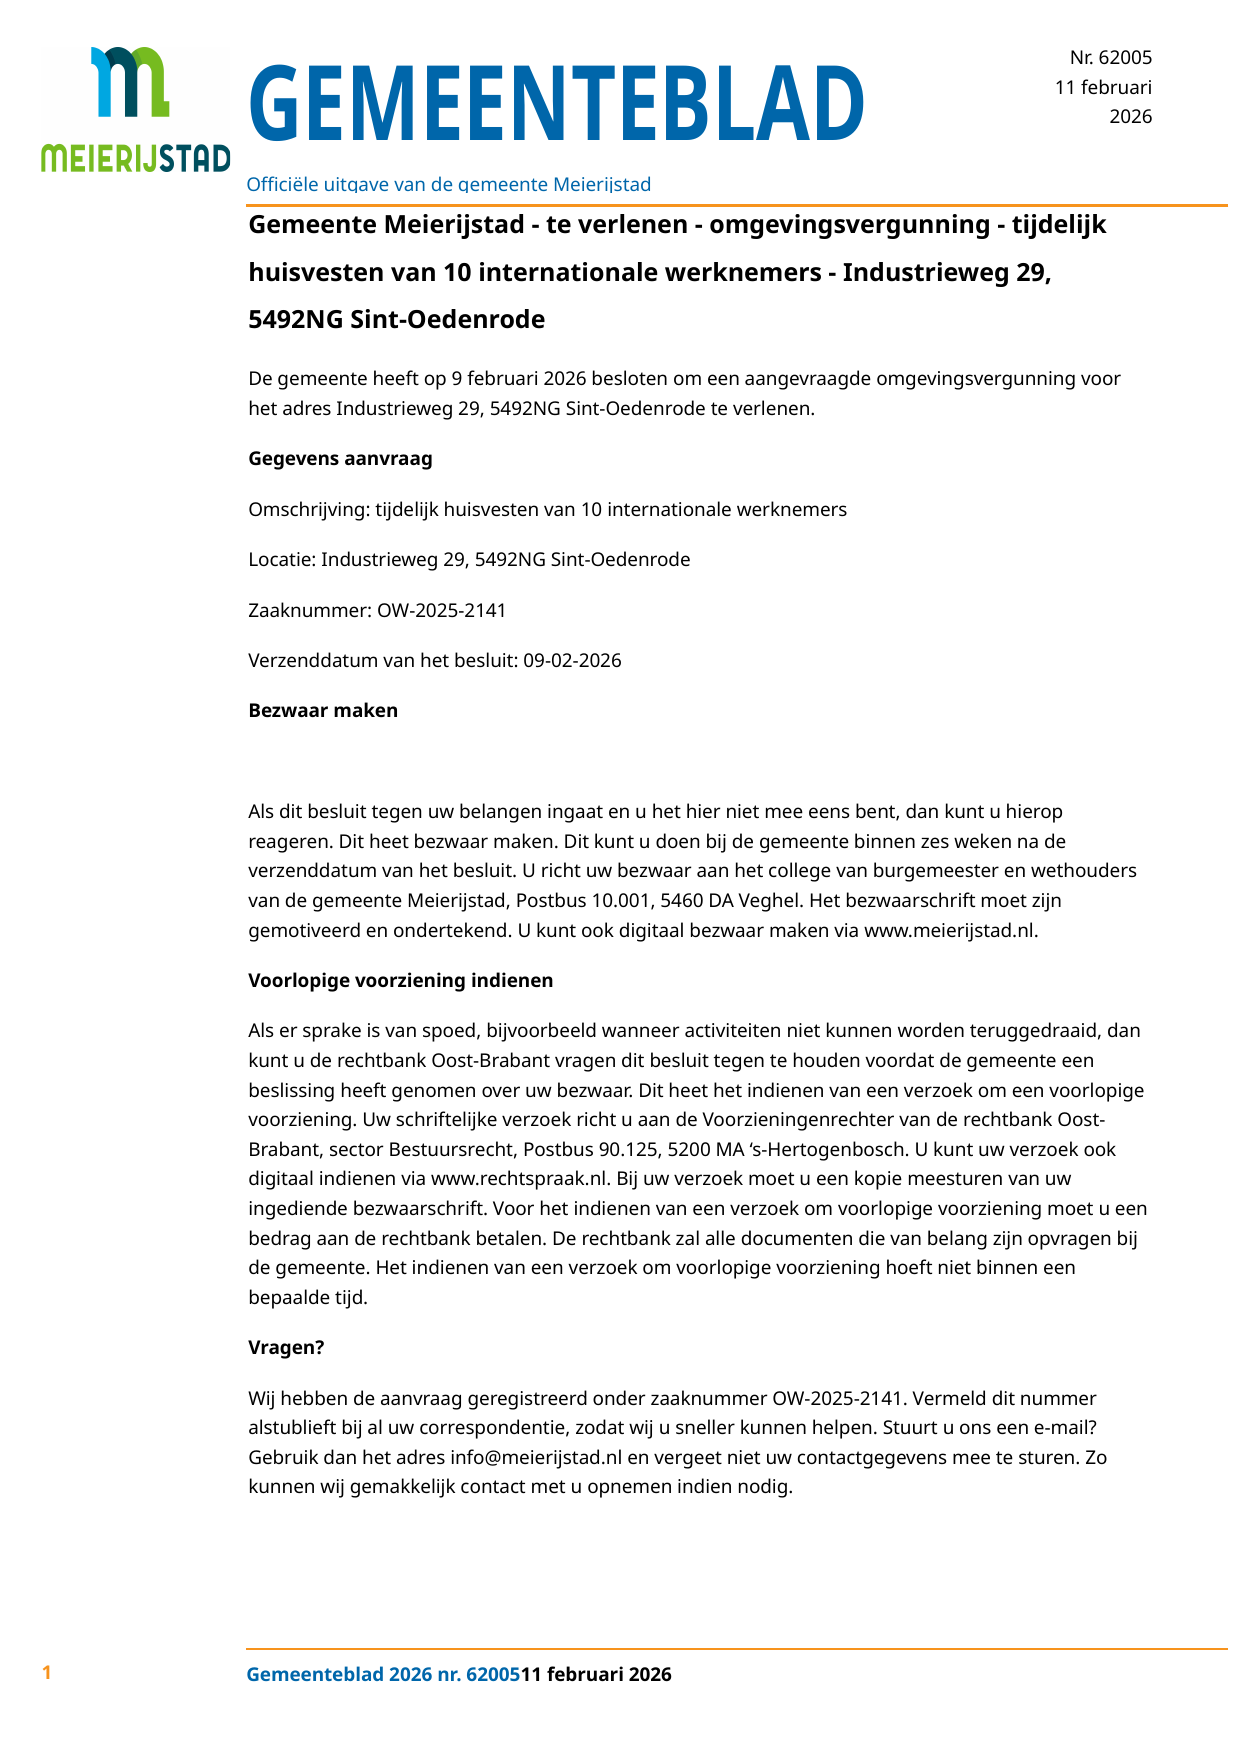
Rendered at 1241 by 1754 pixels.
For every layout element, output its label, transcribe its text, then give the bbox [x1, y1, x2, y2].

text Bezwaar maken [248, 698, 1152, 723]
text De gemeente heeft op 9 februari 2026 besloten om een aangevraagde omgevingsvergunning voor het adres Industrieweg 29, 5492NG Sint-Oedenrode te verlenen. [248, 366, 1152, 421]
text Gegevens aanvraag [248, 446, 1152, 471]
text Zaaknummer: OW-2025-2141 [248, 597, 1152, 622]
text Als dit besluit tegen uw belangen ingaat en u het hier niet mee eens bent, dan kunt u hierop reageren. Dit heet bezwaar maken. Dit kunt u doen bij de gemeente binnen zes weken na de verzenddatum van het besluit. U richt uw bezwaar aan het college van burgemeester en wethouders van de gemeente Meierijstad, Postbus 10.001, 5460 DA Veghel. Het bezwaarschrift moet zijn gemotiveerd en ondertekend. U kunt ook digitaal bezwaar maken via www.meierijstad.nl. [248, 798, 1152, 942]
text Gemeente Meierijstad - te verlenen - omgevingsvergunning - tijdelijk huisvesten van 10 internationale werknemers - Industrieweg 29, 5492NG Sint-Oedenrode [248, 207, 1152, 336]
text Verzenddatum van het besluit: 09-02-2026 [248, 647, 1152, 673]
text Wij hebben de aanvraag geregistreerd onder zaaknummer OW-2025-2141. Vermeld dit nummer alstublieft bij al uw correspondentie, zodat wij u sneller kunnen helpen. Stuurt u ons een e-mail? Gebruik dan het adres info@meierijstad.nl en vergeet niet uw contactgegevens mee te sturen. Zo kunnen wij gemakkelijk contact met u opnemen indien nodig. [248, 1385, 1152, 1499]
text Voorlopige voorziening indienen [248, 967, 1152, 993]
text Als er sprake is van spoed, bijvoorbeeld wanneer activiteiten niet kunnen worden teruggedraaid, dan kunt u de rechtbank Oost-Brabant vragen dit besluit tegen te houden voordat de gemeente een beslissing heeft genomen over uw bezwaar. Dit heet het indienen van een verzoek om een voorlopige voorziening. Uw schriftelijke verzoek richt u aan de Voorzieningenrechter van de rechtbank Oost-Brabant, sector Bestuursrecht, Postbus 90.125, 5200 MA ‘s-Hertogenbosch. U kunt uw verzoek ook digitaal indienen via www.rechtspraak.nl. Bij uw verzoek moet u een kopie meesturen van uw ingediende bezwaarschrift. Voor het indienen van een verzoek om voorlopige voorziening moet u een bedrag aan de rechtbank betalen. De rechtbank zal alle documenten die van belang zijn opvragen bij de gemeente. Het indienen van een verzoek om voorlopige voorziening hoeft niet binnen een bepaalde tijd. [248, 1018, 1152, 1309]
text Vragen? [248, 1334, 1152, 1360]
picture [41, 47, 231, 172]
text Locatie: Industrieweg 29, 5492NG Sint-Oedenrode [248, 546, 1152, 572]
text Omschrijving: tijdelijk huisvesten van 10 internationale werknemers [248, 496, 1152, 522]
